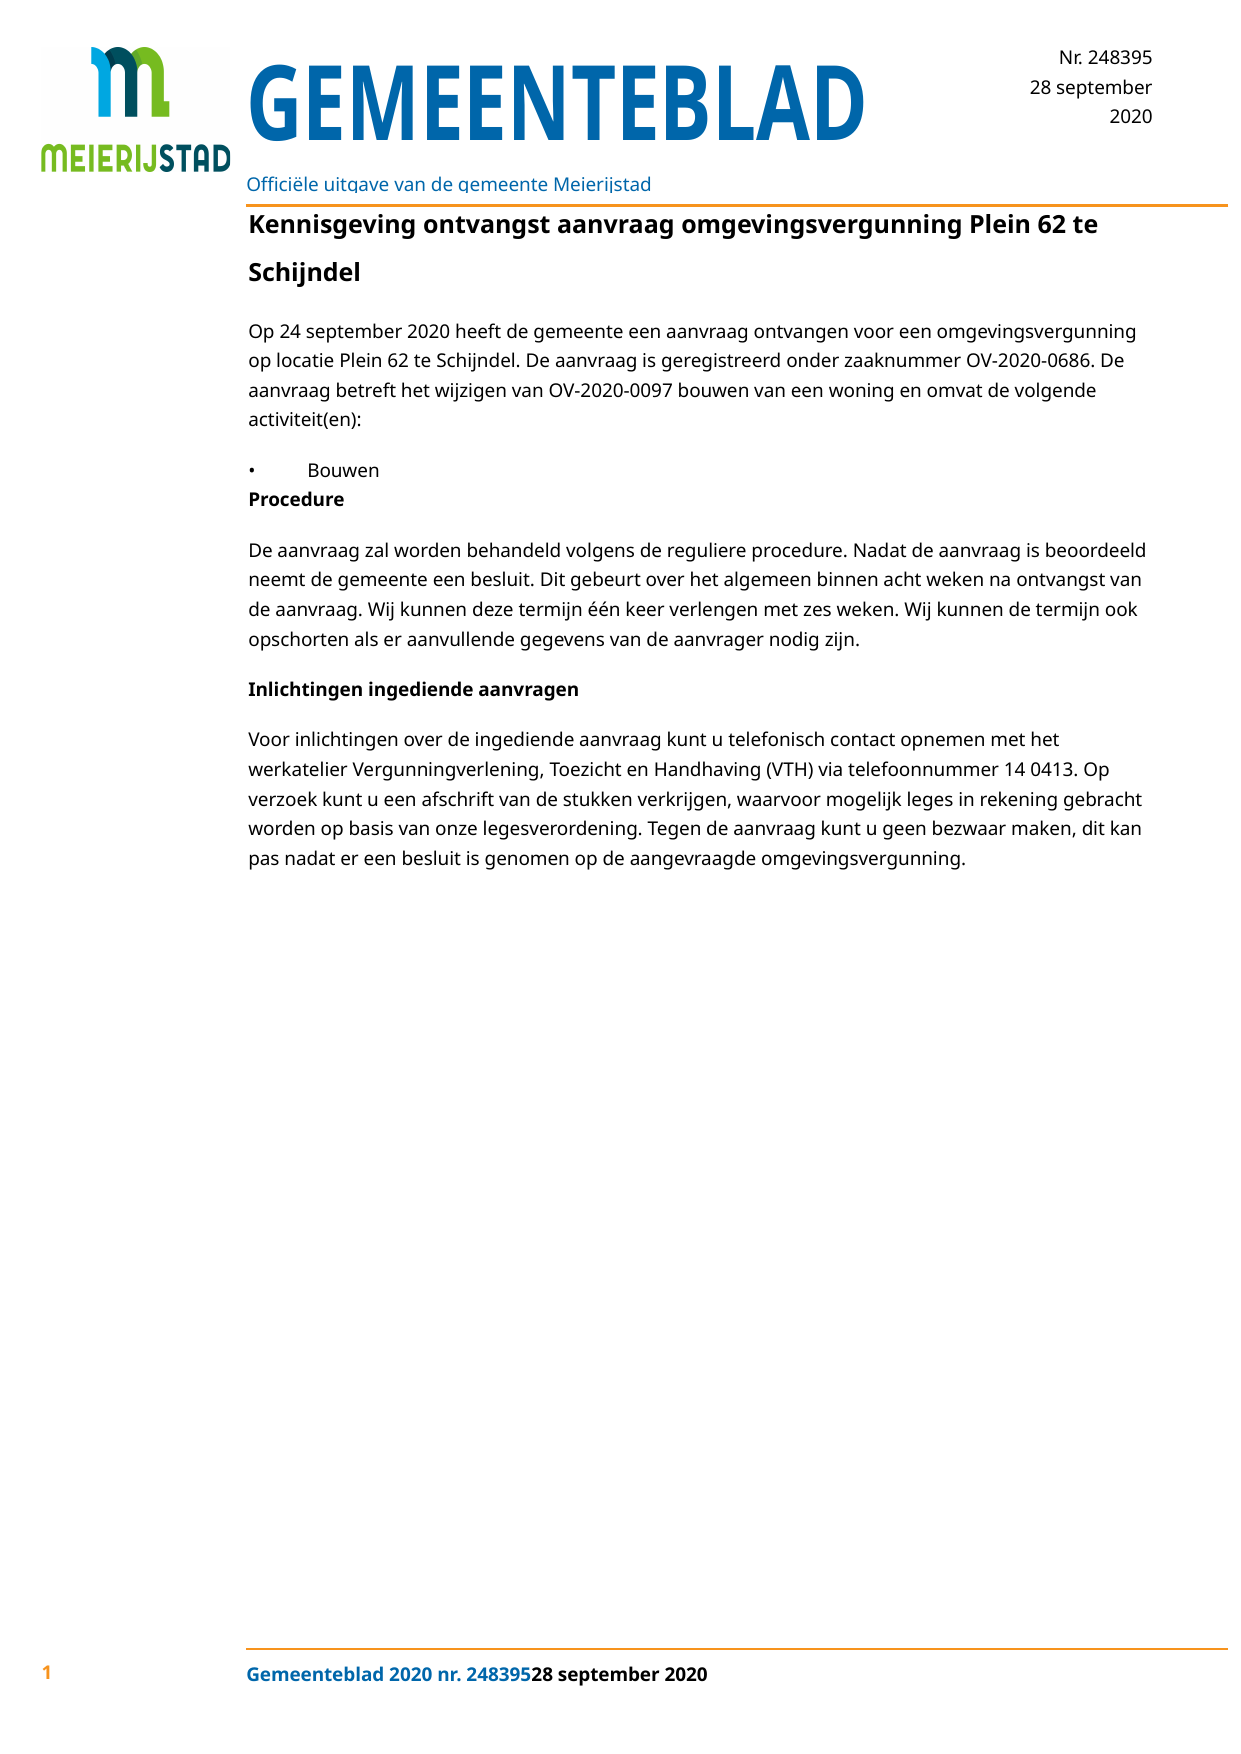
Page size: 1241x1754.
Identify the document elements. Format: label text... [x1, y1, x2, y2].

picture [41, 47, 231, 172]
list Bouwen [248, 457, 1152, 483]
text Kennisgeving ontvangst aanvraag omgevingsvergunning Plein 62 te Schijndel [248, 207, 1152, 288]
text Procedure [248, 487, 1152, 512]
text Op 24 september 2020 heeft de gemeente een aanvraag ontvangen voor een omgevingsvergunning op locatie Plein 62 te Schijndel. De aanvraag is geregistreerd onder zaaknummer OV-2020-0686. De aanvraag betreft het wijzigen van OV-2020-0097 bouwen van een woning en omvat de volgende activiteit(en): [248, 318, 1152, 432]
text Voor inlichtingen over de ingediende aanvraag kunt u telefonisch contact opnemen met het werkatelier Vergunningverlening, Toezicht en Handhaving (VTH) via telefoonnummer 14 0413. Op verzoek kunt u een afschrift van de stukken verkrijgen, waarvoor mogelijk leges in rekening gebracht worden op basis van onze legesverordening. Tegen de aanvraag kunt u geen bezwaar maken, dit kan pas nadat er een besluit is genomen op de aangevraagde omgevingsvergunning. [248, 727, 1152, 871]
text Inlichtingen ingediende aanvragen [248, 676, 1152, 702]
text De aanvraag zal worden behandeld volgens de reguliere procedure. Nadat de aanvraag is beoordeeld neemt de gemeente een besluit. Dit gebeurt over het algemeen binnen acht weken na ontvangst van de aanvraag. Wij kunnen deze termijn één keer verlengen met zes weken. Wij kunnen de termijn ook opschorten als er aanvullende gegevens van de aanvrager nodig zijn. [248, 537, 1152, 652]
